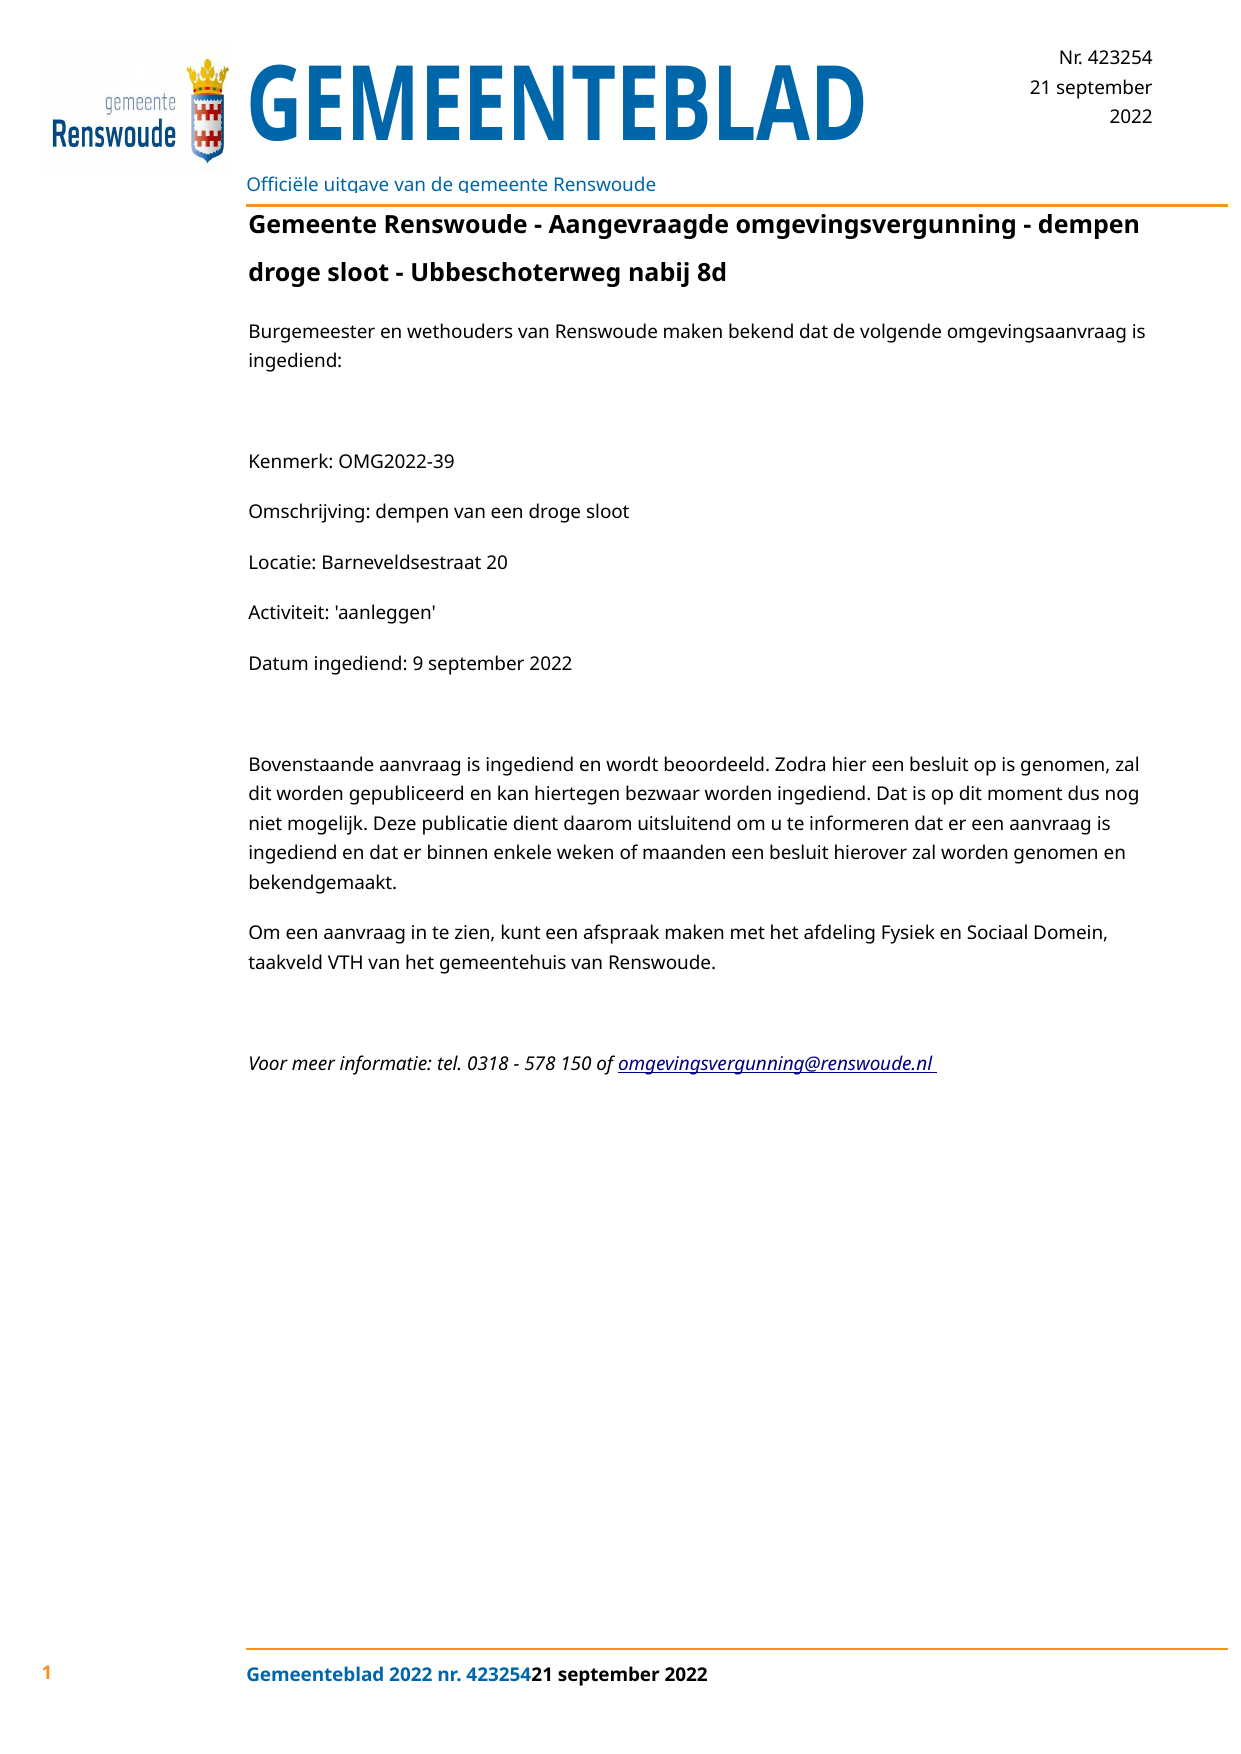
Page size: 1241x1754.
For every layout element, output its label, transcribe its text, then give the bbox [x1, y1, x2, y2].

text Kenmerk: OMG2022-39 [248, 448, 1152, 474]
text Activiteit: 'aanleggen' [248, 599, 1152, 625]
text Omschrijving: dempen van een droge sloot [248, 499, 1152, 524]
text Om een aanvraag in te zien, kunt een afspraak maken met het afdeling Fysiek en Sociaal Domein, taakveld VTH van het gemeentehuis van Renswoude. [248, 919, 1152, 975]
text Locatie: Barneveldsestraat 20 [248, 549, 1152, 575]
text Burgemeester en wethouders van Renswoude maken bekend dat de volgende omgevingsaanvraag is ingediend: [248, 318, 1152, 373]
text Datum ingediend: 9 september 2022 [248, 650, 1152, 676]
picture [41, 47, 231, 172]
text Bovenstaande aanvraag is ingediend en wordt beoordeeld. Zodra hier een besluit op is genomen, zal dit worden gepubliceerd en kan hiertegen bezwaar worden ingediend. Dat is op dit moment dus nog niet mogelijk. Deze publicatie dient daarom uitsluitend om u te informeren dat er een aanvraag is ingediend en dat er binnen enkele weken of maanden een besluit hierover zal worden genomen en bekendgemaakt. [248, 751, 1152, 895]
text Voor meer informatie: tel. 0318 - 578 150 of omgevingsvergunning@renswoude.nl [248, 1050, 1152, 1076]
text Gemeente Renswoude - Aangevraagde omgevingsvergunning - dempen droge sloot - Ubbeschoterweg nabij 8d [248, 207, 1152, 288]
